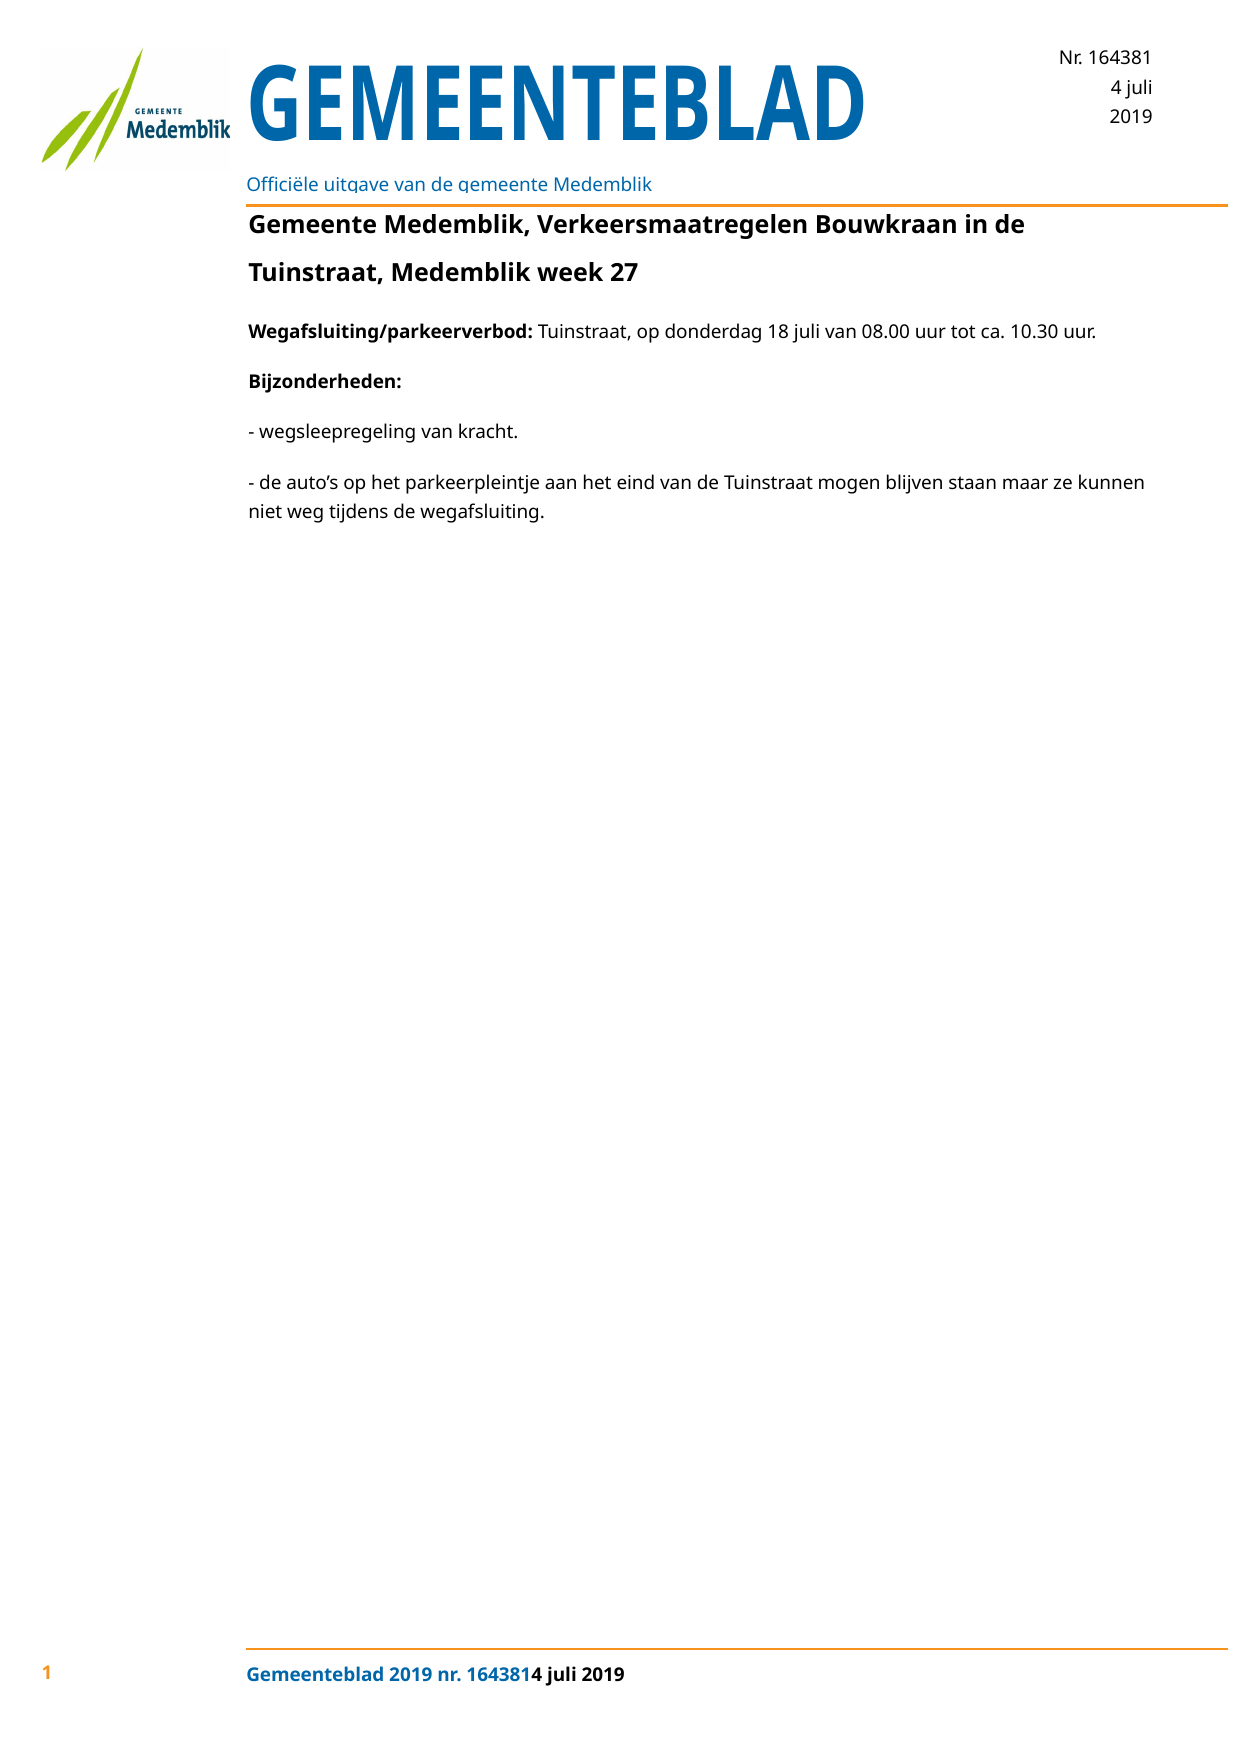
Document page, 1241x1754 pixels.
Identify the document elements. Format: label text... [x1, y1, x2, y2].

text Wegafsluiting/parkeerverbod: Tuinstraat, op donderdag 18 juli van 08.00 uur tot ca. 10.30 uur. [248, 318, 1152, 344]
text Gemeente Medemblik, Verkeersmaatregelen Bouwkraan in de Tuinstraat, Medemblik week 27 [248, 207, 1152, 288]
text - wegsleepregeling van kracht. [248, 419, 1152, 444]
text Bijzonderheden: [248, 368, 1152, 394]
text - de auto’s op het parkeerpleintje aan het eind van de Tuinstraat mogen blijven staan maar ze kunnen niet weg tijdens de wegafsluiting. [248, 469, 1152, 524]
picture [41, 47, 231, 172]
